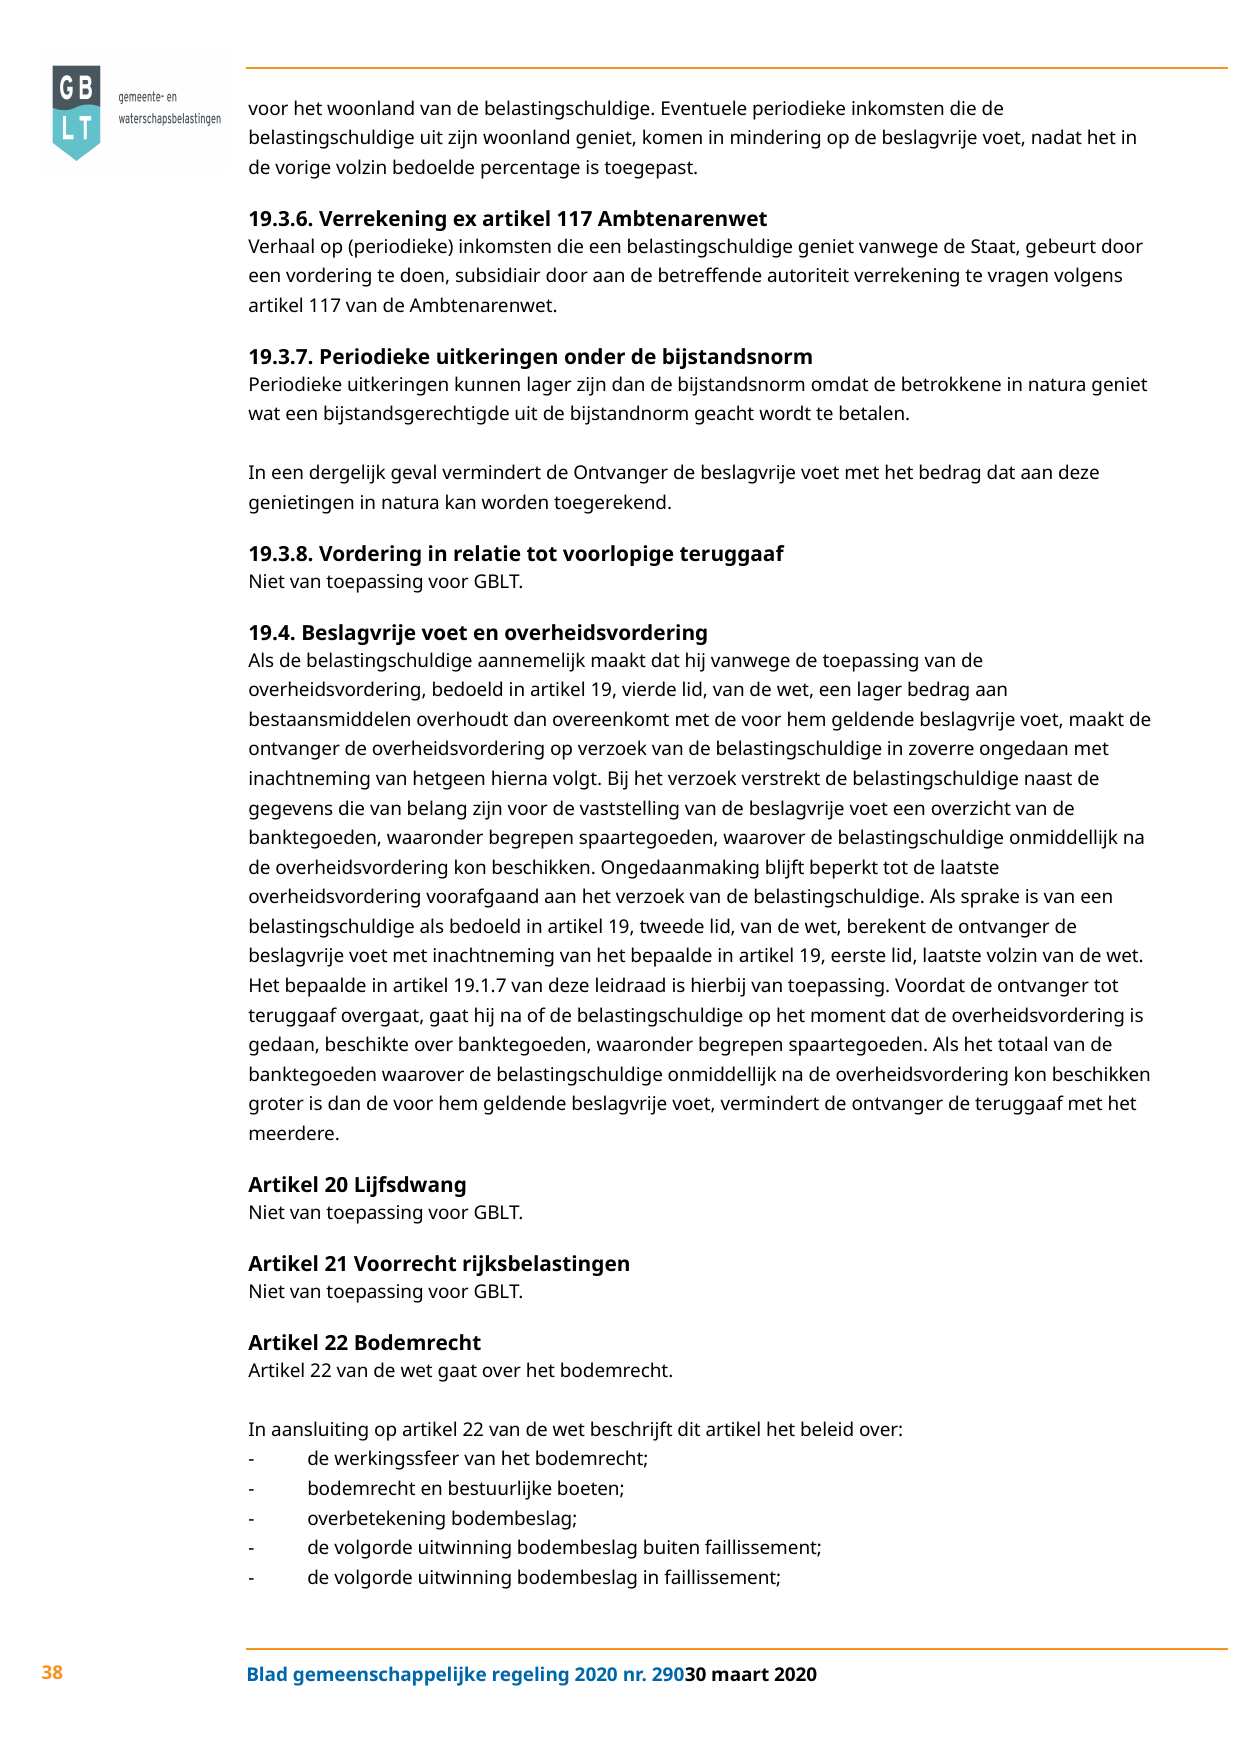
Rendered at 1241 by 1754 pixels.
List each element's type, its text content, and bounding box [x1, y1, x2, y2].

text Niet van toepassing voor GBLT. [248, 568, 1152, 594]
text Verhaal op (periodieke) inkomsten die een belastingschuldige geniet vanwege de Staat, gebeurt door een vordering te doen, subsidiair door aan de betreffende autoriteit verrekening te vragen volgens artikel 117 van de Ambtenarenwet. [248, 233, 1152, 318]
text 19.3.7. Periodieke uitkeringen onder de bijstandsnorm [248, 342, 1152, 371]
list bodemrecht en bestuurlijke boeten; [248, 1475, 1152, 1501]
text Artikel 21 Voorrecht rijksbelastingen [248, 1249, 1152, 1278]
text Als de belastingschuldige aannemelijk maakt dat hij vanwege de toepassing van de overheidsvordering, bedoeld in artikel 19, vierde lid, van de wet, een lager bedrag aan bestaansmiddelen overhoudt dan overeenkomt met de voor hem geldende beslagvrije voet, maakt de ontvanger de overheidsvordering op verzoek van de belastingschuldige in zoverre ongedaan met inachtneming van hetgeen hierna volgt. Bij het verzoek verstrekt de belastingschuldige naast de gegevens die van belang zijn voor de vaststelling van de beslagvrije voet een overzicht van de banktegoeden, waaronder begrepen spaartegoeden, waarover de belastingschuldige onmiddellijk na de overheidsvordering kon beschikken. Ongedaanmaking blijft beperkt tot de laatste overheidsvordering voorafgaand aan het verzoek van de belastingschuldige. Als sprake is van een belastingschuldige als bedoeld in artikel 19, tweede lid, van de wet, berekent de ontvanger de beslagvrije voet met inachtneming van het bepaalde in artikel 19, eerste lid, laatste volzin van de wet. Het bepaalde in artikel 19.1.7 van deze leidraad is hierbij van toepassing. Voordat de ontvanger tot teruggaaf overgaat, gaat hij na of de belastingschuldige op het moment dat de overheidsvordering is gedaan, beschikte over banktegoeden, waaronder begrepen spaartegoeden. Als het totaal van de banktegoeden waarover de belastingschuldige onmiddellijk na de overheidsvordering kon beschikken groter is dan de voor hem geldende beslagvrije voet, vermindert de ontvanger de teruggaaf met het meerdere. [248, 647, 1152, 1146]
text Artikel 22 van de wet gaat over het bodemrecht. [248, 1357, 1152, 1382]
text Niet van toepassing voor GBLT. [248, 1199, 1152, 1225]
text 19.4. Beslagvrije voet en overheidsvordering [248, 618, 1152, 647]
text Artikel 22 Bodemrecht [248, 1328, 1152, 1357]
text In aansluiting op artikel 22 van de wet beschrijft dit artikel het beleid over: [248, 1416, 1152, 1442]
text Artikel 20 Lijfsdwang [248, 1171, 1152, 1199]
list overbetekening bodembeslag; [248, 1505, 1152, 1530]
list de werkingssfeer van het bodemrecht; [248, 1446, 1152, 1471]
text voor het woonland van de belastingschuldige. Eventuele periodieke inkomsten die de belastingschuldige uit zijn woonland geniet, komen in mindering op de beslagvrije voet, nadat het in de vorige volzin bedoelde percentage is toegepast. [248, 95, 1152, 180]
text 19.3.6. Verrekening ex artikel 117 Ambtenarenwet [248, 204, 1152, 233]
list de volgorde uitwinning bodembeslag in faillissement; [248, 1564, 1152, 1589]
text 19.3.8. Vordering in relatie tot voorlopige teruggaaf [248, 539, 1152, 568]
text Niet van toepassing voor GBLT. [248, 1278, 1152, 1304]
text In een dergelijk geval vermindert de Ontvanger de beslagvrije voet met het bedrag dat aan deze genietingen in natura kan worden toegerekend. [248, 459, 1152, 515]
text Periodieke uitkeringen kunnen lager zijn dan de bijstandsnorm omdat de betrokkene in natura geniet wat een bijstandsgerechtigde uit de bijstandnorm geacht wordt te betalen. [248, 371, 1152, 426]
picture [41, 47, 231, 172]
list de volgorde uitwinning bodembeslag buiten faillissement; [248, 1534, 1152, 1560]
